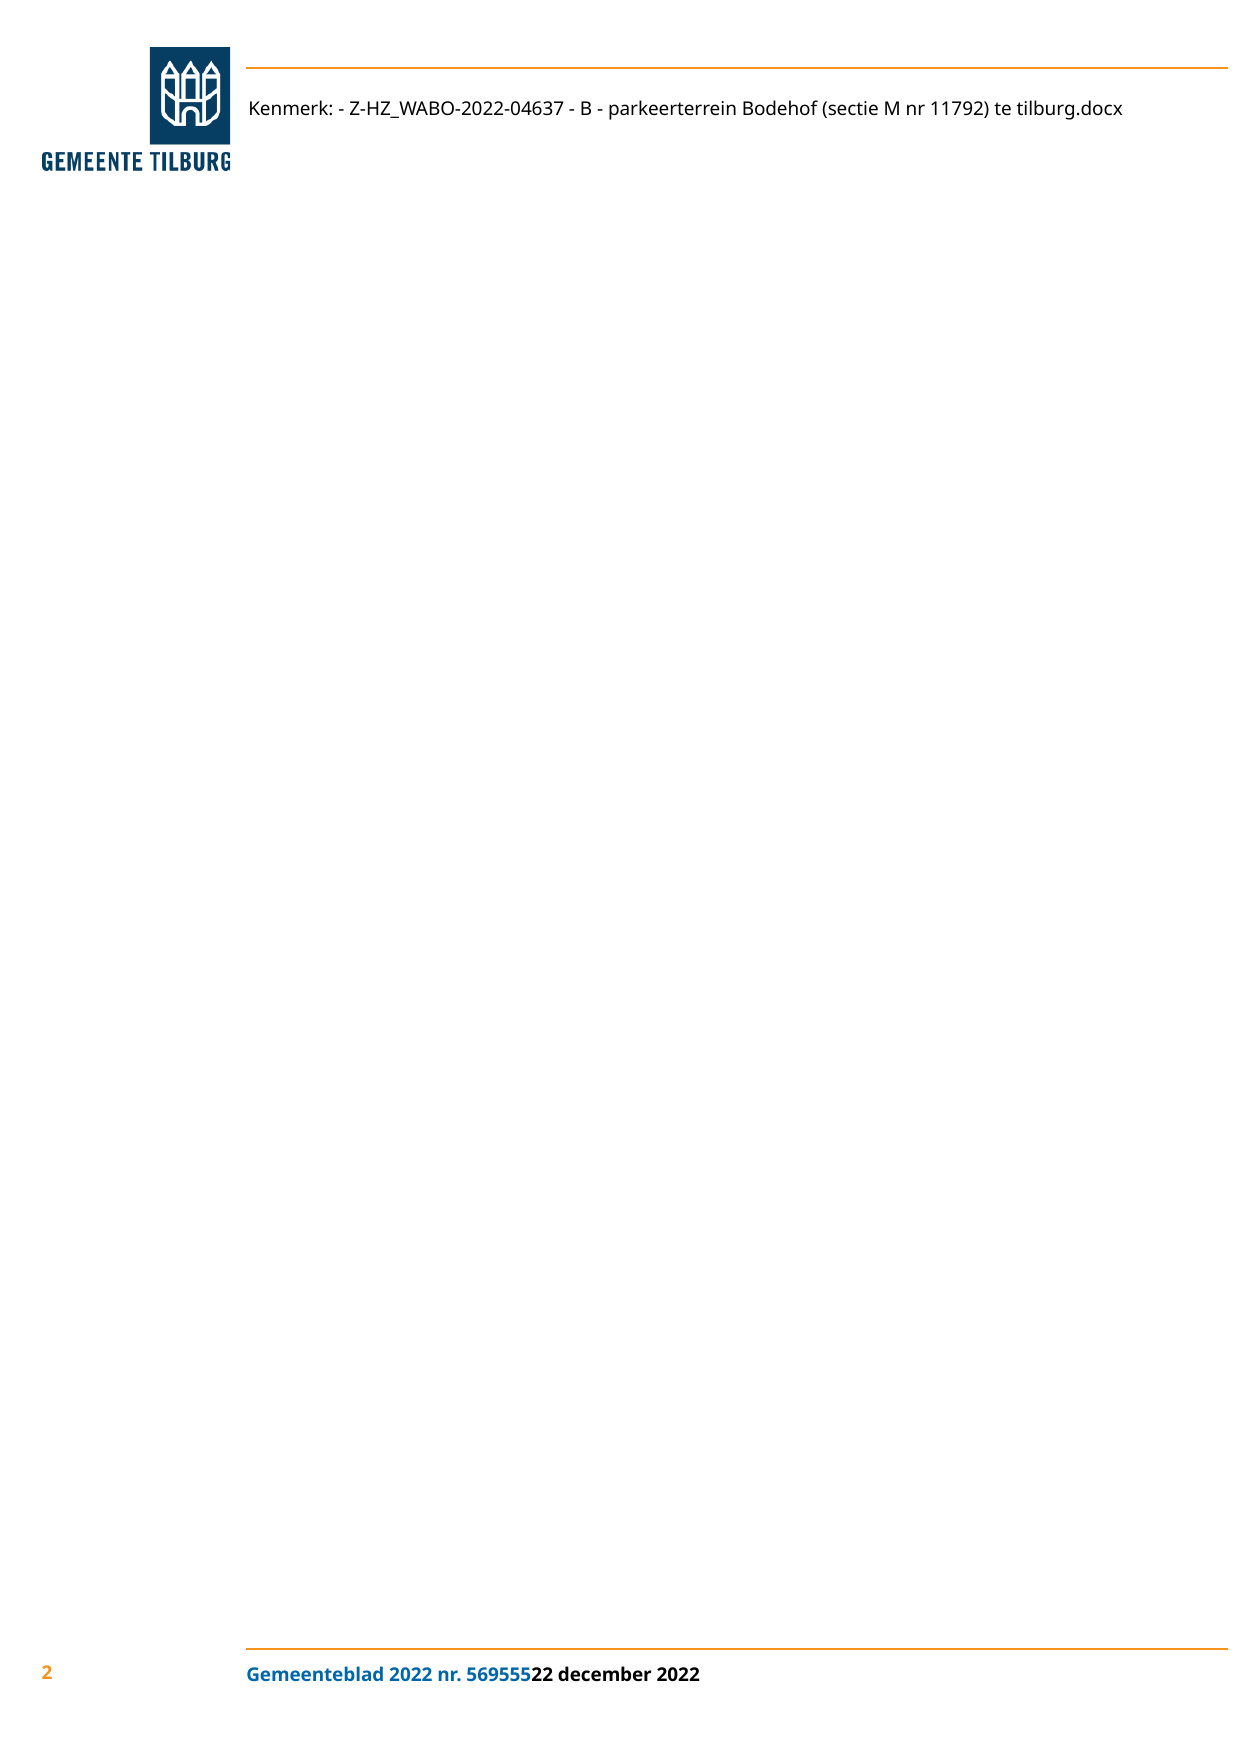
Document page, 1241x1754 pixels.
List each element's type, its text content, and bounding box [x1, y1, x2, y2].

picture [41, 47, 231, 172]
text Kenmerk: - Z-HZ_WABO-2022-04637 - B - parkeerterrein Bodehof (sectie M nr 11792) te tilburg.docx [248, 95, 1152, 121]
